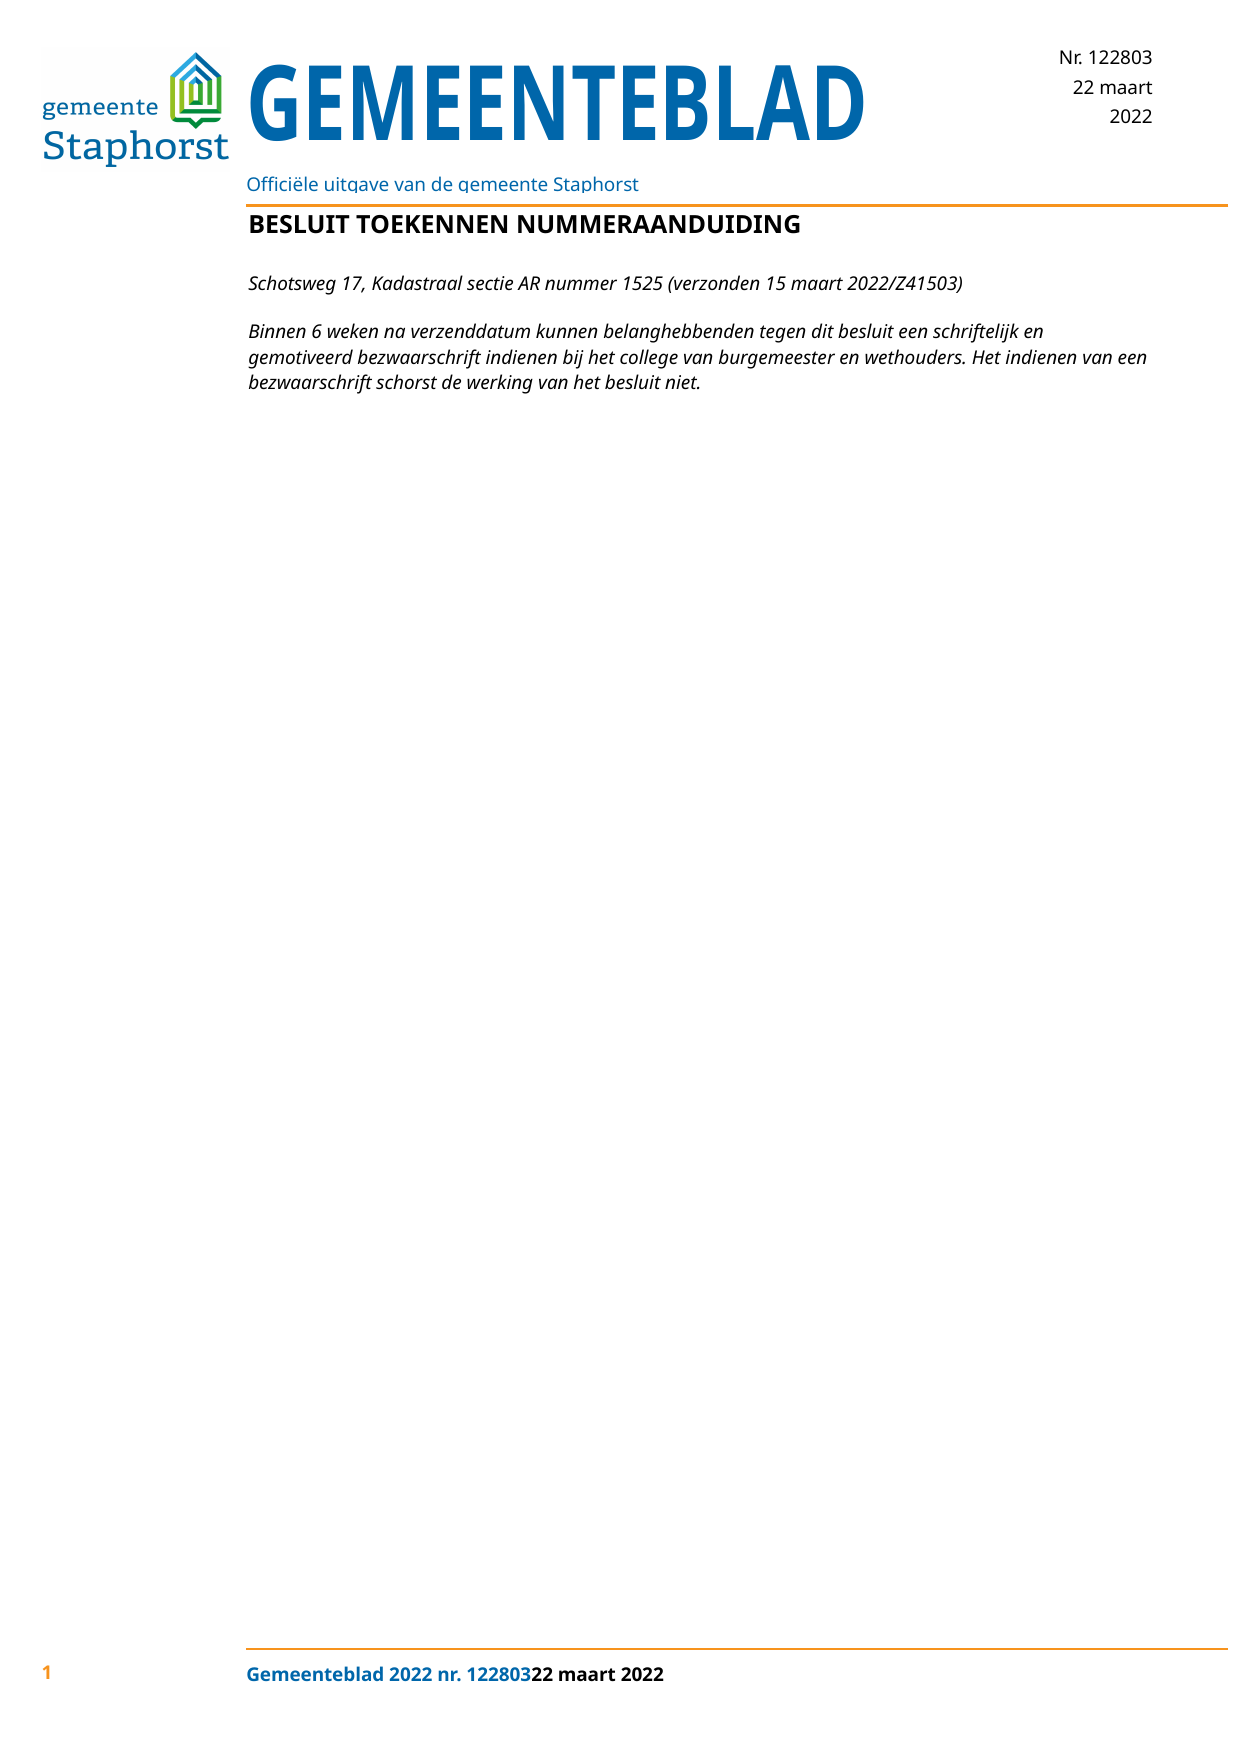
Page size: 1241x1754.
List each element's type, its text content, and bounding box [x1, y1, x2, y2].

text BESLUIT TOEKENNEN NUMMERAANDUIDING [248, 207, 1152, 241]
text Schotsweg 17, Kadastraal sectie AR nummer 1525 (verzonden 15 maart 2022/Z41503) [248, 270, 1152, 296]
picture [41, 47, 231, 172]
text Binnen 6 weken na verzenddatum kunnen belanghebbenden tegen dit besluit een schriftelijk en gemotiveerd bezwaarschrift indienen bij het college van burgemeester en wethouders. Het indienen van een bezwaarschrift schorst de werking van het besluit niet. [248, 318, 1152, 395]
